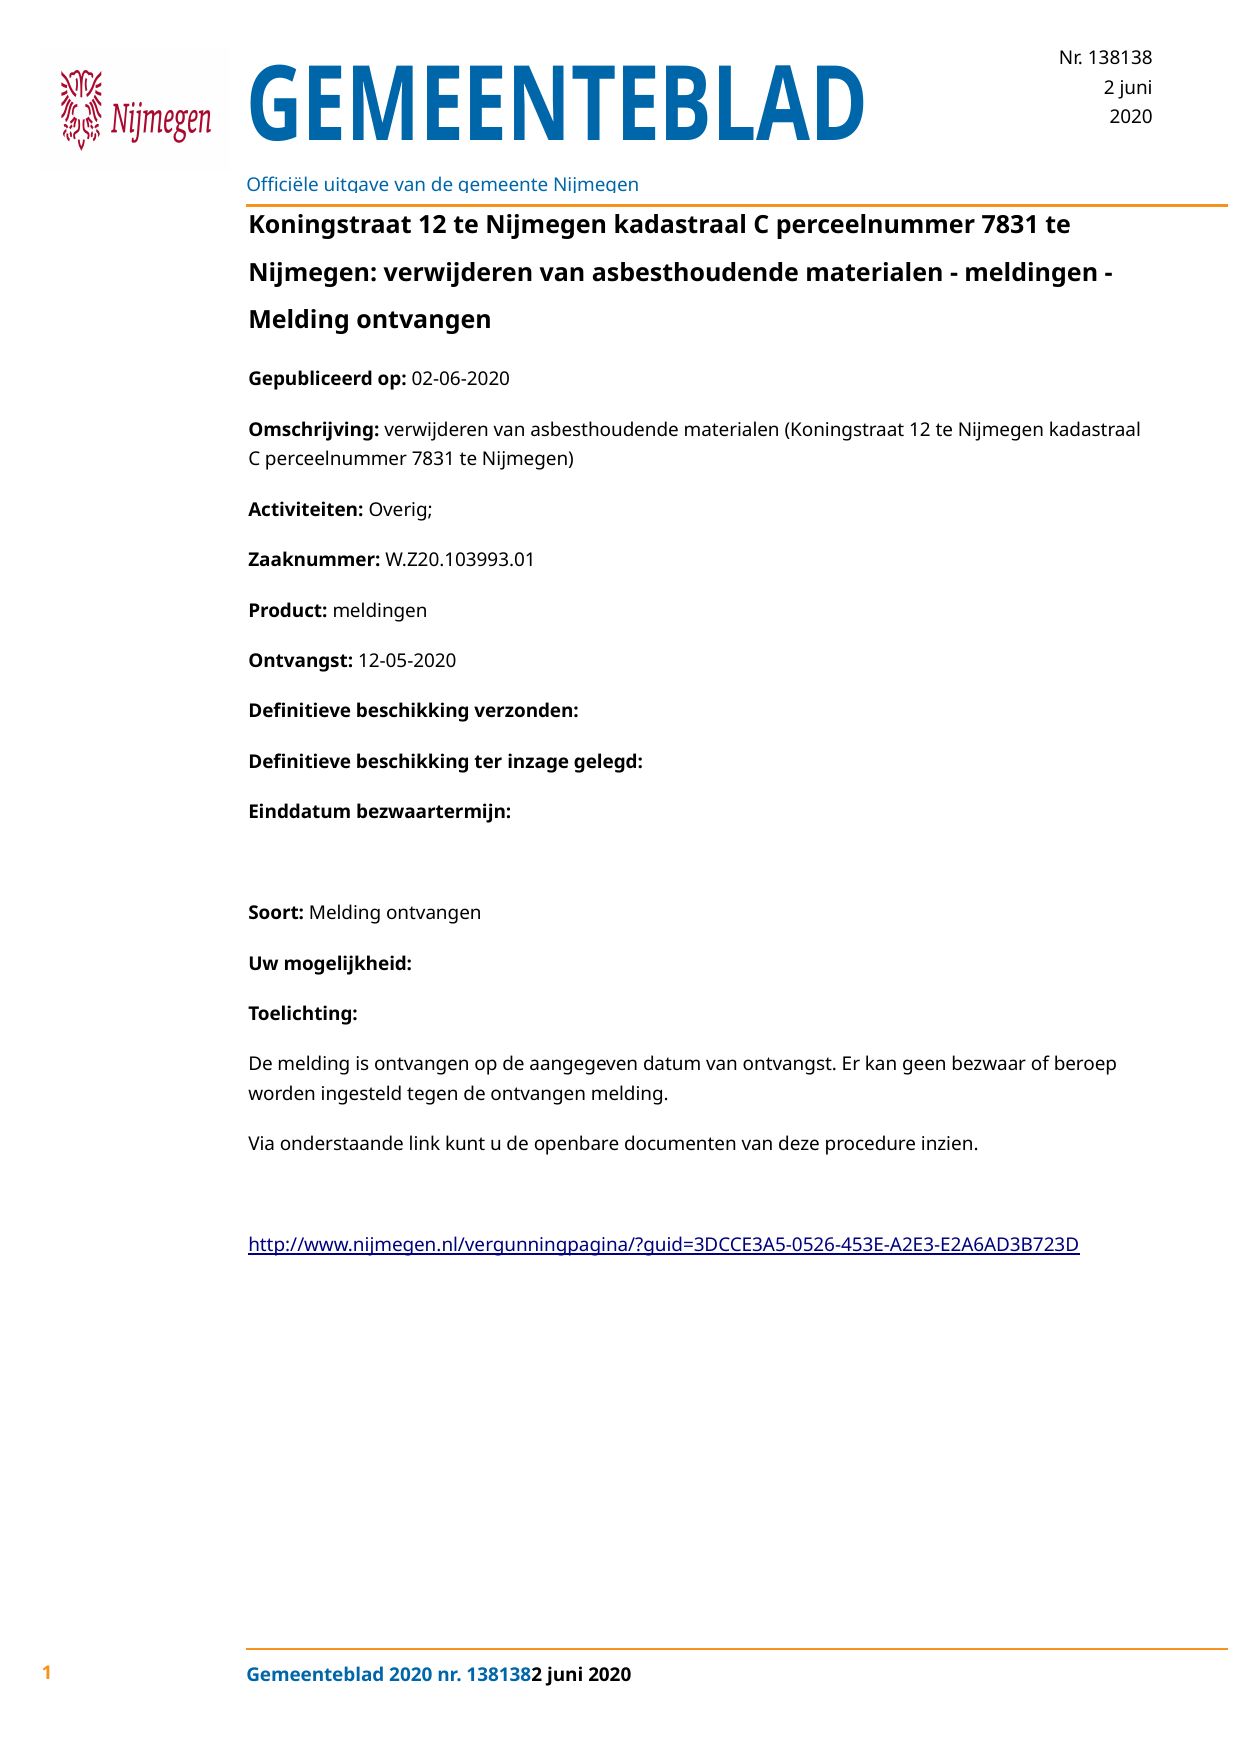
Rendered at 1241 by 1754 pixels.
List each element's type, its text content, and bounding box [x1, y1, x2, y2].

picture [41, 47, 231, 172]
text http://www.nijmegen.nl/vergunningpagina/?guid=3DCCE3A5-0526-453E-A2E3-E2A6AD3B723D [248, 1231, 1152, 1257]
text Einddatum bezwaartermijn: [248, 798, 1152, 824]
text Uw mogelijkheid: [248, 950, 1152, 975]
text Via onderstaande link kunt u de openbare documenten van deze procedure inzien. [248, 1131, 1152, 1156]
text Omschrijving: verwijderen van asbesthoudende materialen (Koningstraat 12 te Nijmegen kadastraal C perceelnummer 7831 te Nijmegen) [248, 416, 1152, 471]
text Product: meldingen [248, 597, 1152, 622]
text Koningstraat 12 te Nijmegen kadastraal C perceelnummer 7831 te Nijmegen: verwijderen van asbesthoudende materialen - meldingen - Melding ontvangen [248, 207, 1152, 336]
text Zaaknummer: W.Z20.103993.01 [248, 546, 1152, 572]
text Activiteiten: Overig; [248, 496, 1152, 522]
text Soort: Melding ontvangen [248, 899, 1152, 925]
text Gepubliceerd op: 02-06-2020 [248, 366, 1152, 391]
text Definitieve beschikking ter inzage gelegd: [248, 748, 1152, 774]
text De melding is ontvangen op de aangegeven datum van ontvangst. Er kan geen bezwaar of beroep worden ingesteld tegen de ontvangen melding. [248, 1051, 1152, 1106]
text Ontvangst: 12-05-2020 [248, 647, 1152, 673]
text Toelichting: [248, 1000, 1152, 1026]
text Definitieve beschikking verzonden: [248, 698, 1152, 723]
